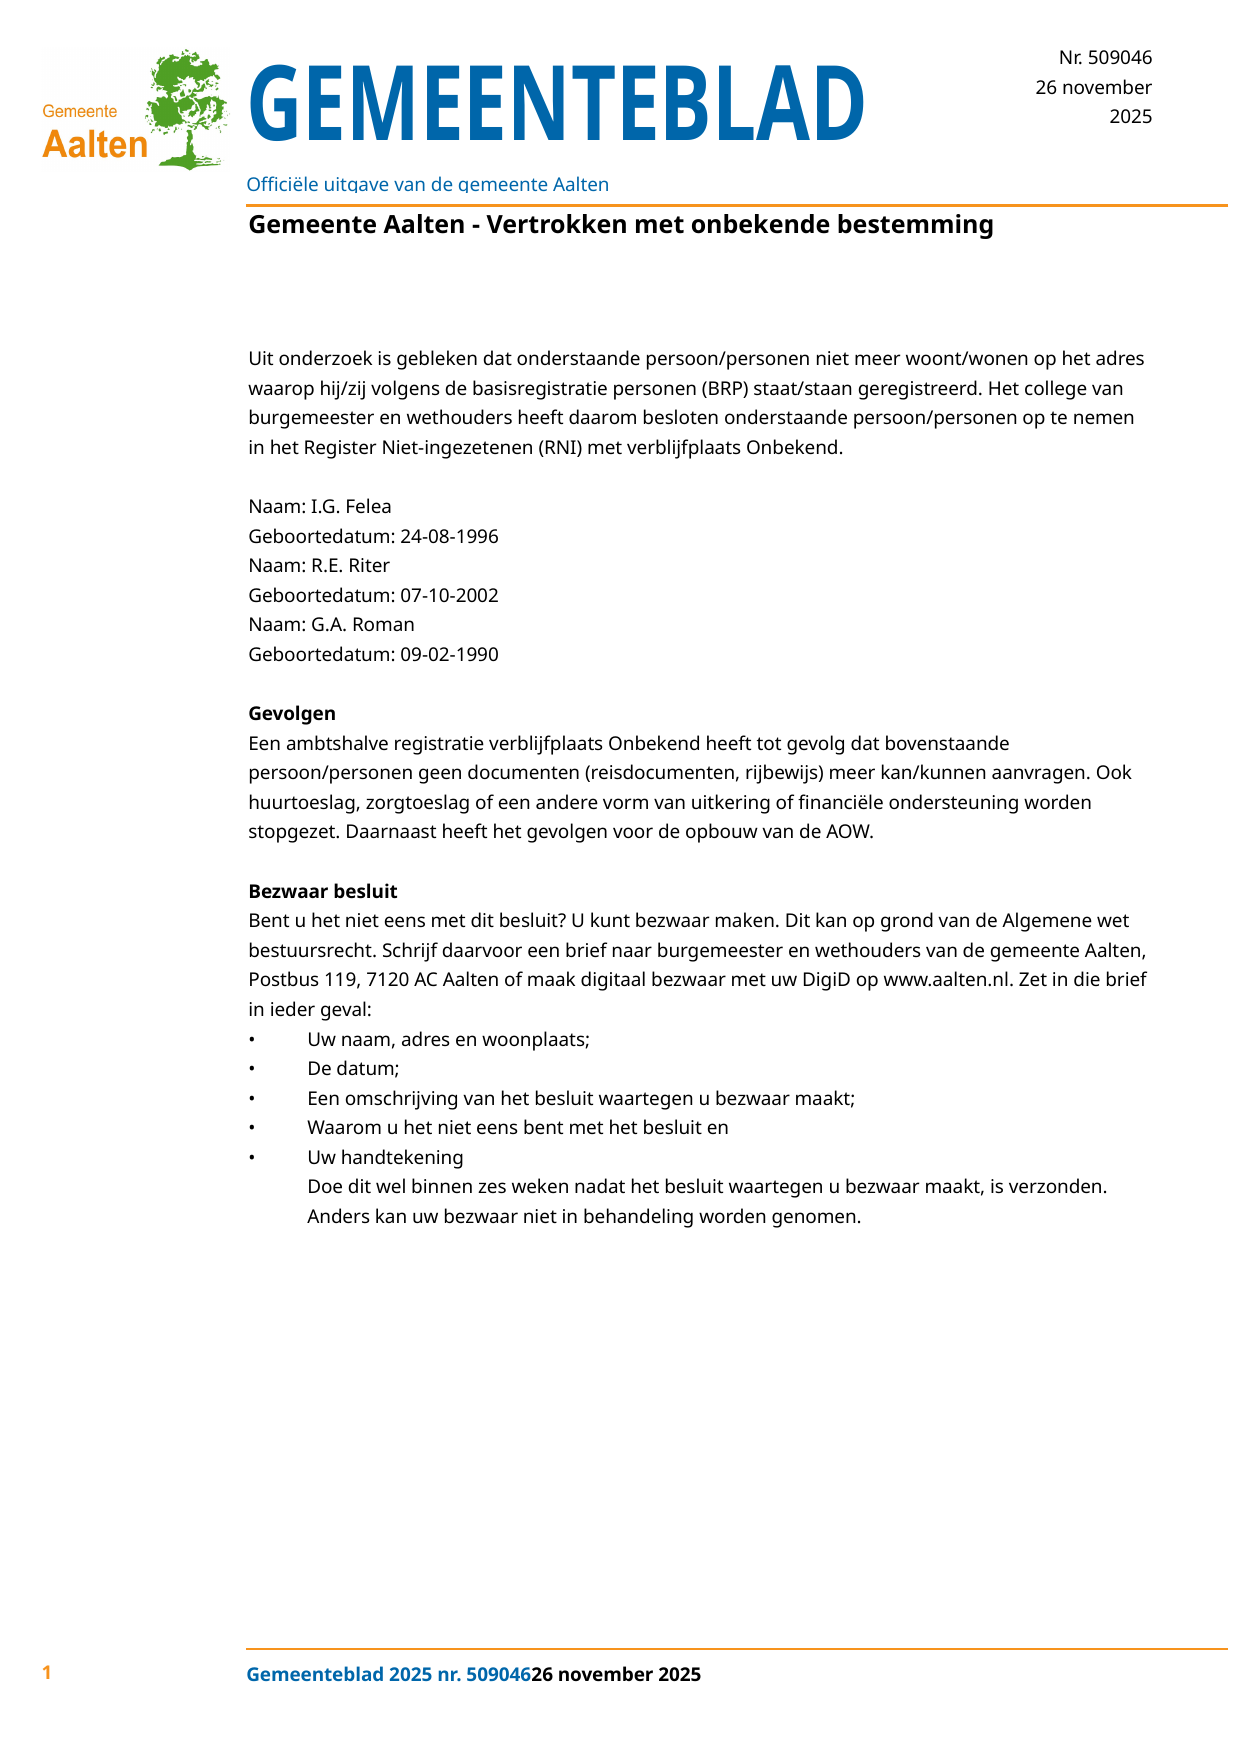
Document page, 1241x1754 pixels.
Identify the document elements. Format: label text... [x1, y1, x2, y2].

text Geboortedatum: 07-10-2002 [248, 582, 1152, 608]
list Een omschrijving van het besluit waartegen u bezwaar maakt; [248, 1085, 1152, 1111]
text Geboortedatum: 24-08-1996 [248, 523, 1152, 548]
list De datum; [248, 1055, 1152, 1081]
text Naam: R.E. Riter [248, 552, 1152, 578]
list Waarom u het niet eens bent met het besluit en [248, 1114, 1152, 1140]
text Bezwaar besluit [248, 878, 1152, 903]
text Een ambtshalve registratie verblijfplaats Onbekend heeft tot gevolg dat bovenstaande persoon/personen geen documenten (reisdocumenten, rijbewijs) meer kan/kunnen aanvragen. Ook huurtoeslag, zorgtoeslag of een andere vorm van uitkering of financiële ondersteuning worden stopgezet. Daarnaast heeft het gevolgen voor de opbouw van de AOW. [248, 730, 1152, 844]
text Uit onderzoek is gebleken dat onderstaande persoon/personen niet meer woont/wonen op het adres waarop hij/zij volgens de basisregistratie personen (BRP) staat/staan geregistreerd. Het college van burgemeester en wethouders heeft daarom besloten onderstaande persoon/personen op te nemen in het Register Niet-ingezetenen (RNI) met verblijfplaats Onbekend. [248, 345, 1152, 460]
list Doe dit wel binnen zes weken nadat het besluit waartegen u bezwaar maakt, is verzonden. Anders kan uw bezwaar niet in behandeling worden genomen. [248, 1174, 1152, 1229]
text Geboortedatum: 09-02-1990 [248, 641, 1152, 667]
text Gevolgen [248, 700, 1152, 726]
text Naam: G.A. Roman [248, 612, 1152, 637]
list Uw handtekening [248, 1144, 1152, 1170]
list Uw naam, adres en woonplaats; [248, 1026, 1152, 1051]
picture [41, 47, 231, 172]
text Gemeente Aalten - Vertrokken met onbekende bestemming [248, 207, 1152, 241]
text Bent u het niet eens met dit besluit? U kunt bezwaar maken. Dit kan op grond van de Algemene wet bestuursrecht. Schrijf daarvoor een brief naar burgemeester en wethouders van de gemeente Aalten, Postbus 119, 7120 AC Aalten of maak digitaal bezwaar met uw DigiD op www.aalten.nl. Zet in die brief in ieder geval: [248, 907, 1152, 1022]
text Naam: I.G. Felea [248, 493, 1152, 519]
